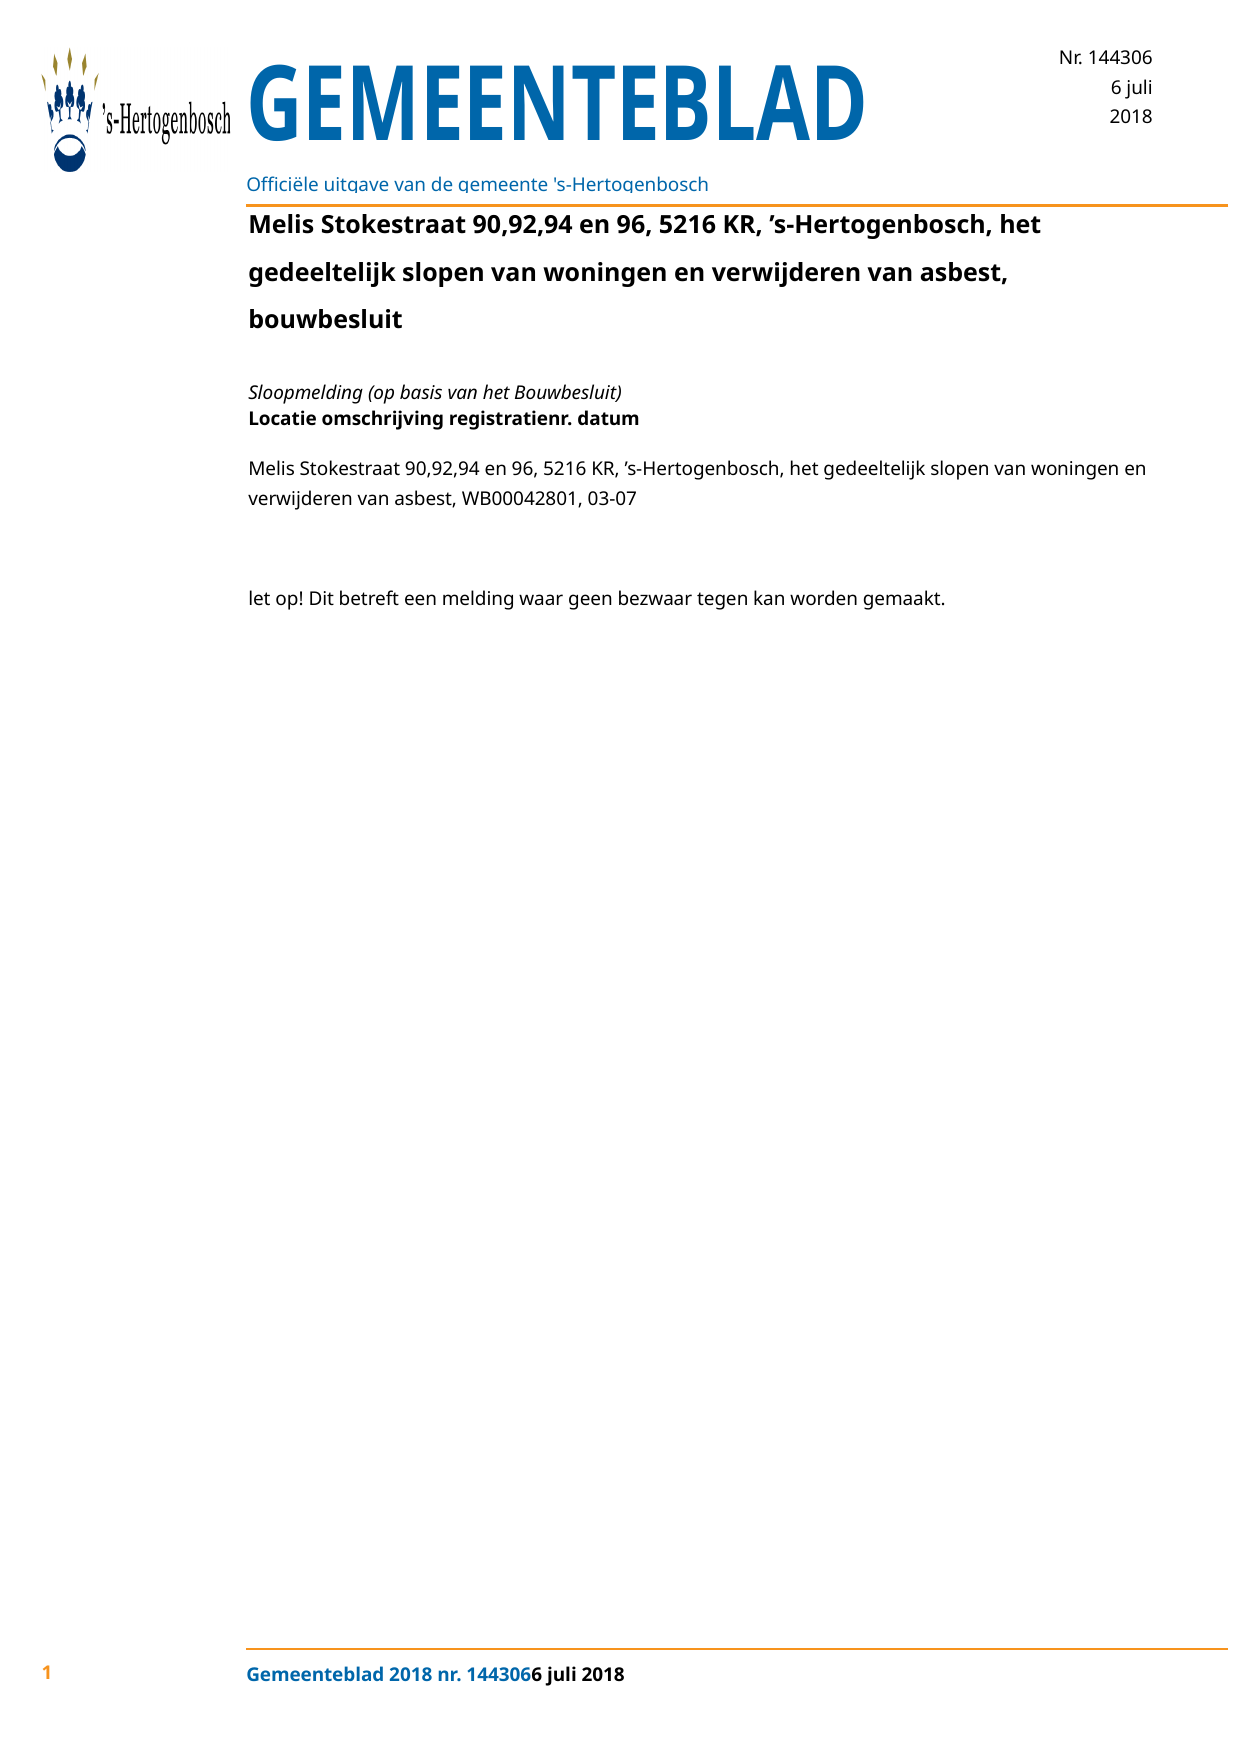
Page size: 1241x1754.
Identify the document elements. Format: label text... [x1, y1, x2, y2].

text Sloopmelding (op basis van het Bouwbesluit) [248, 379, 1152, 405]
text Melis Stokestraat 90,92,94 en 96, 5216 KR, ’s-Hertogenbosch, het gedeeltelijk slopen van woningen en verwijderen van asbest, WB00042801, 03-07 [248, 455, 1152, 511]
picture [41, 47, 231, 172]
text Locatie omschrijving registratienr. datum [248, 405, 1152, 431]
text Melis Stokestraat 90,92,94 en 96, 5216 KR, ’s-Hertogenbosch, het gedeeltelijk slopen van woningen en verwijderen van asbest, bouwbesluit [248, 207, 1152, 336]
text let op! Dit betreft een melding waar geen bezwaar tegen kan worden gemaakt. [248, 586, 1152, 611]
